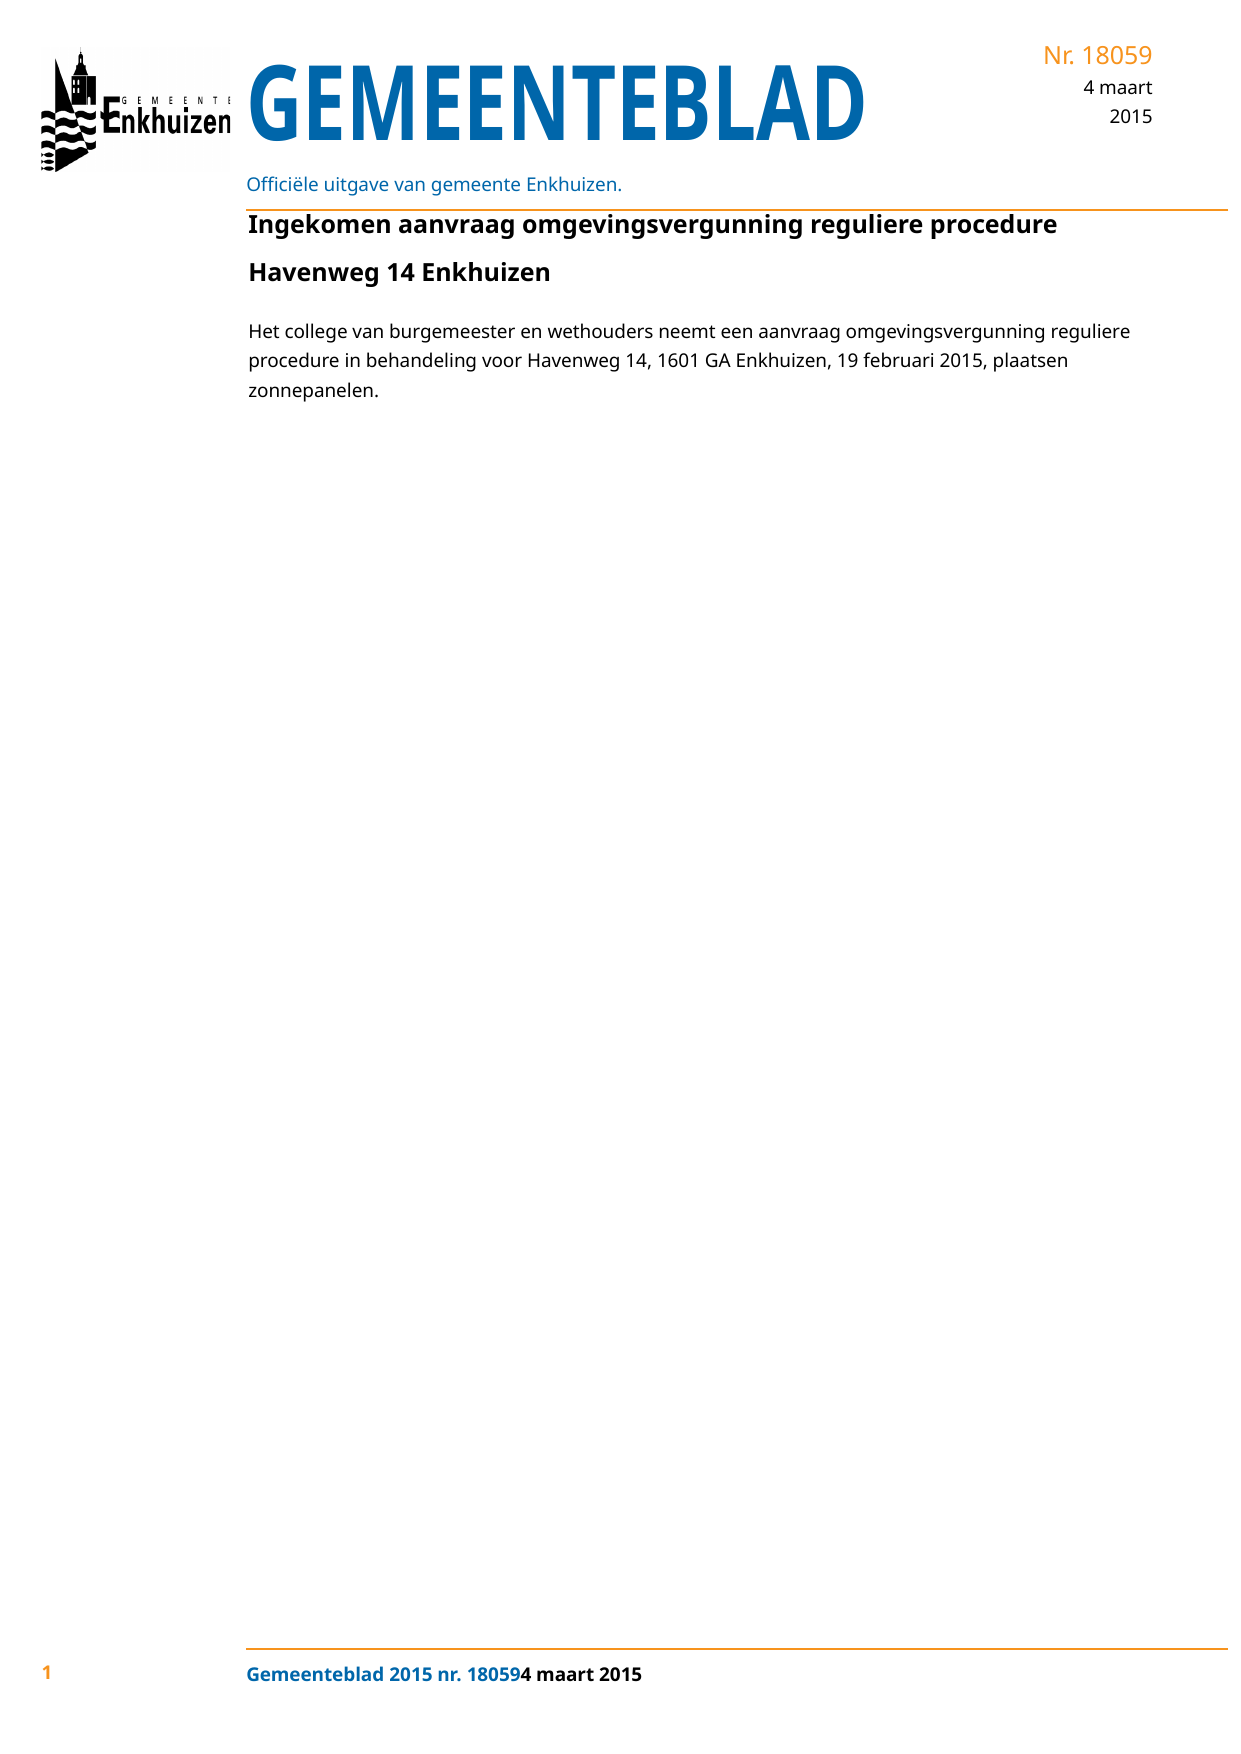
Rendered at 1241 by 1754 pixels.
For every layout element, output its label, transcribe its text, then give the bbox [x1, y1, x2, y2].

text Ingekomen aanvraag omgevingsvergunning reguliere procedure Havenweg 14 Enkhuizen [248, 211, 1152, 288]
text Het college van burgemeester en wethouders neemt een aanvraag omgevingsvergunning reguliere procedure in behandeling voor Havenweg 14, 1601 GA Enkhuizen, 19 februari 2015, plaatsen zonnepanelen. [248, 318, 1152, 403]
picture [41, 47, 231, 172]
